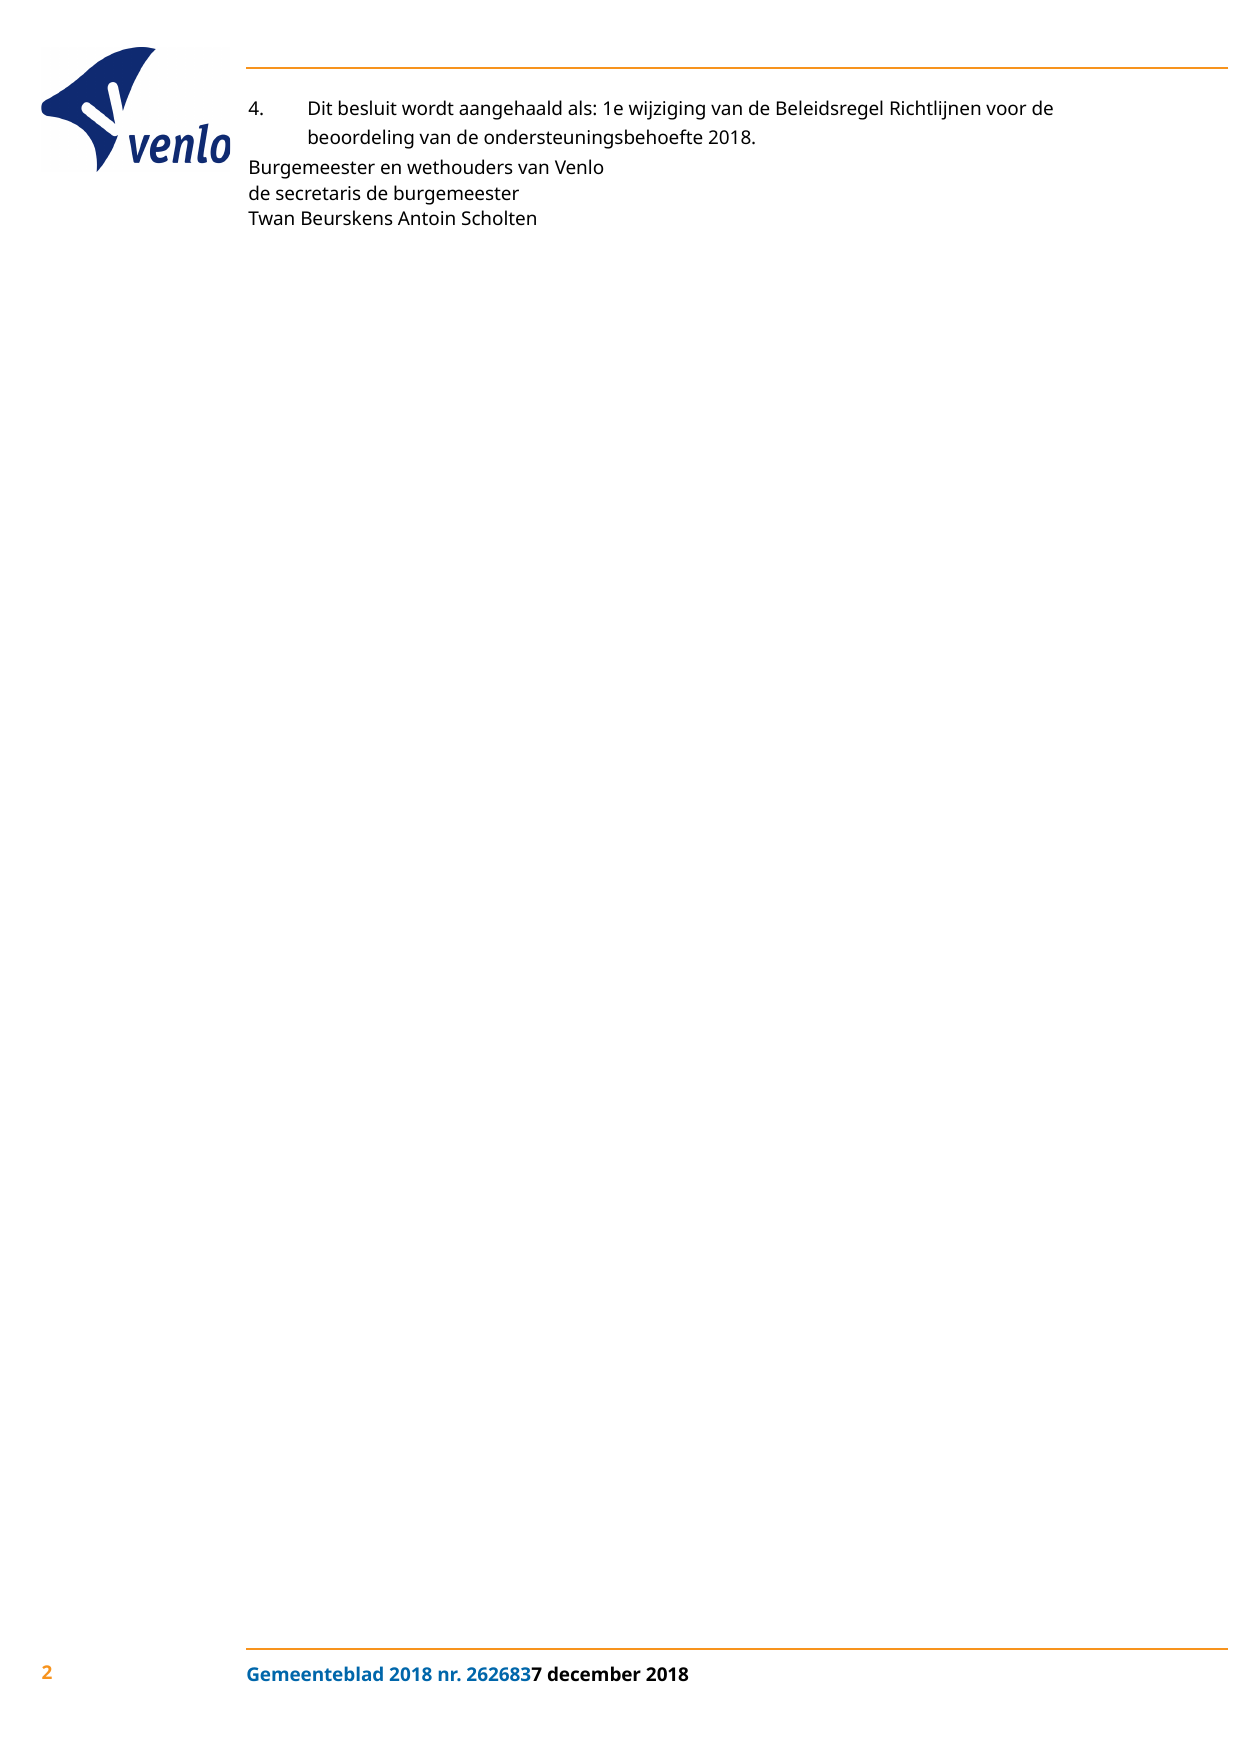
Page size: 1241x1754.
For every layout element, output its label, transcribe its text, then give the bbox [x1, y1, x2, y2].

list Dit besluit wordt aangehaald als: 1e wijziging van de Beleidsregel Richtlijnen voor de beoordeling van de ondersteuningsbehoefte 2018. [248, 95, 1152, 150]
text Twan Beurskens Antoin Scholten [248, 205, 1152, 231]
text Burgemeester en wethouders van Venlo [248, 154, 1152, 180]
picture [41, 47, 231, 172]
text de secretaris de burgemeester [248, 180, 1152, 205]
